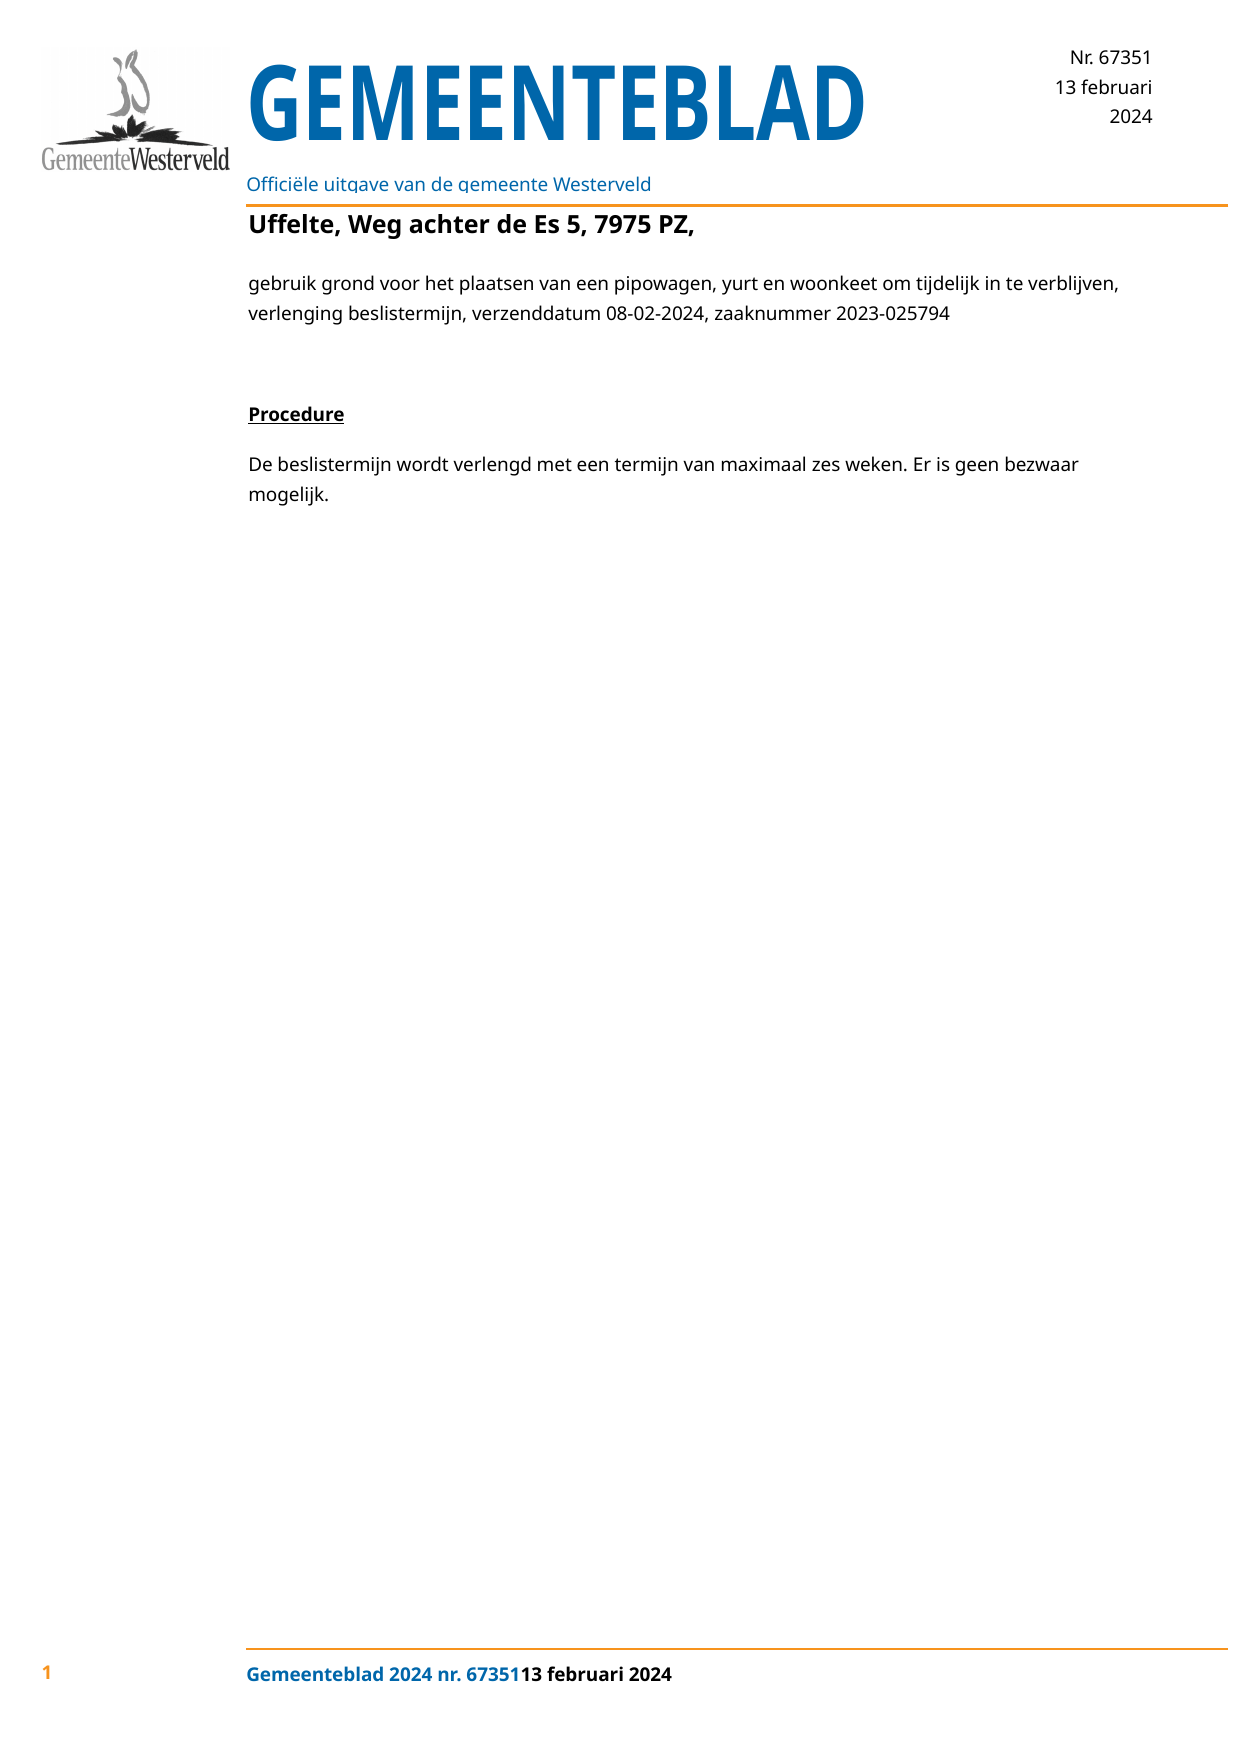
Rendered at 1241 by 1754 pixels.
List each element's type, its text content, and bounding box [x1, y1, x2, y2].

text De beslistermijn wordt verlengd met een termijn van maximaal zes weken. Er is geen bezwaar mogelijk. [248, 451, 1152, 506]
text gebruik grond voor het plaatsen van een pipowagen, yurt en woonkeet om tijdelijk in te verblijven, verlenging beslistermijn, verzenddatum 08-02-2024, zaaknummer 2023-025794 [248, 270, 1152, 326]
text Procedure [248, 401, 1152, 426]
text Uffelte, Weg achter de Es 5, 7975 PZ, [248, 207, 1152, 241]
picture [41, 47, 231, 172]
